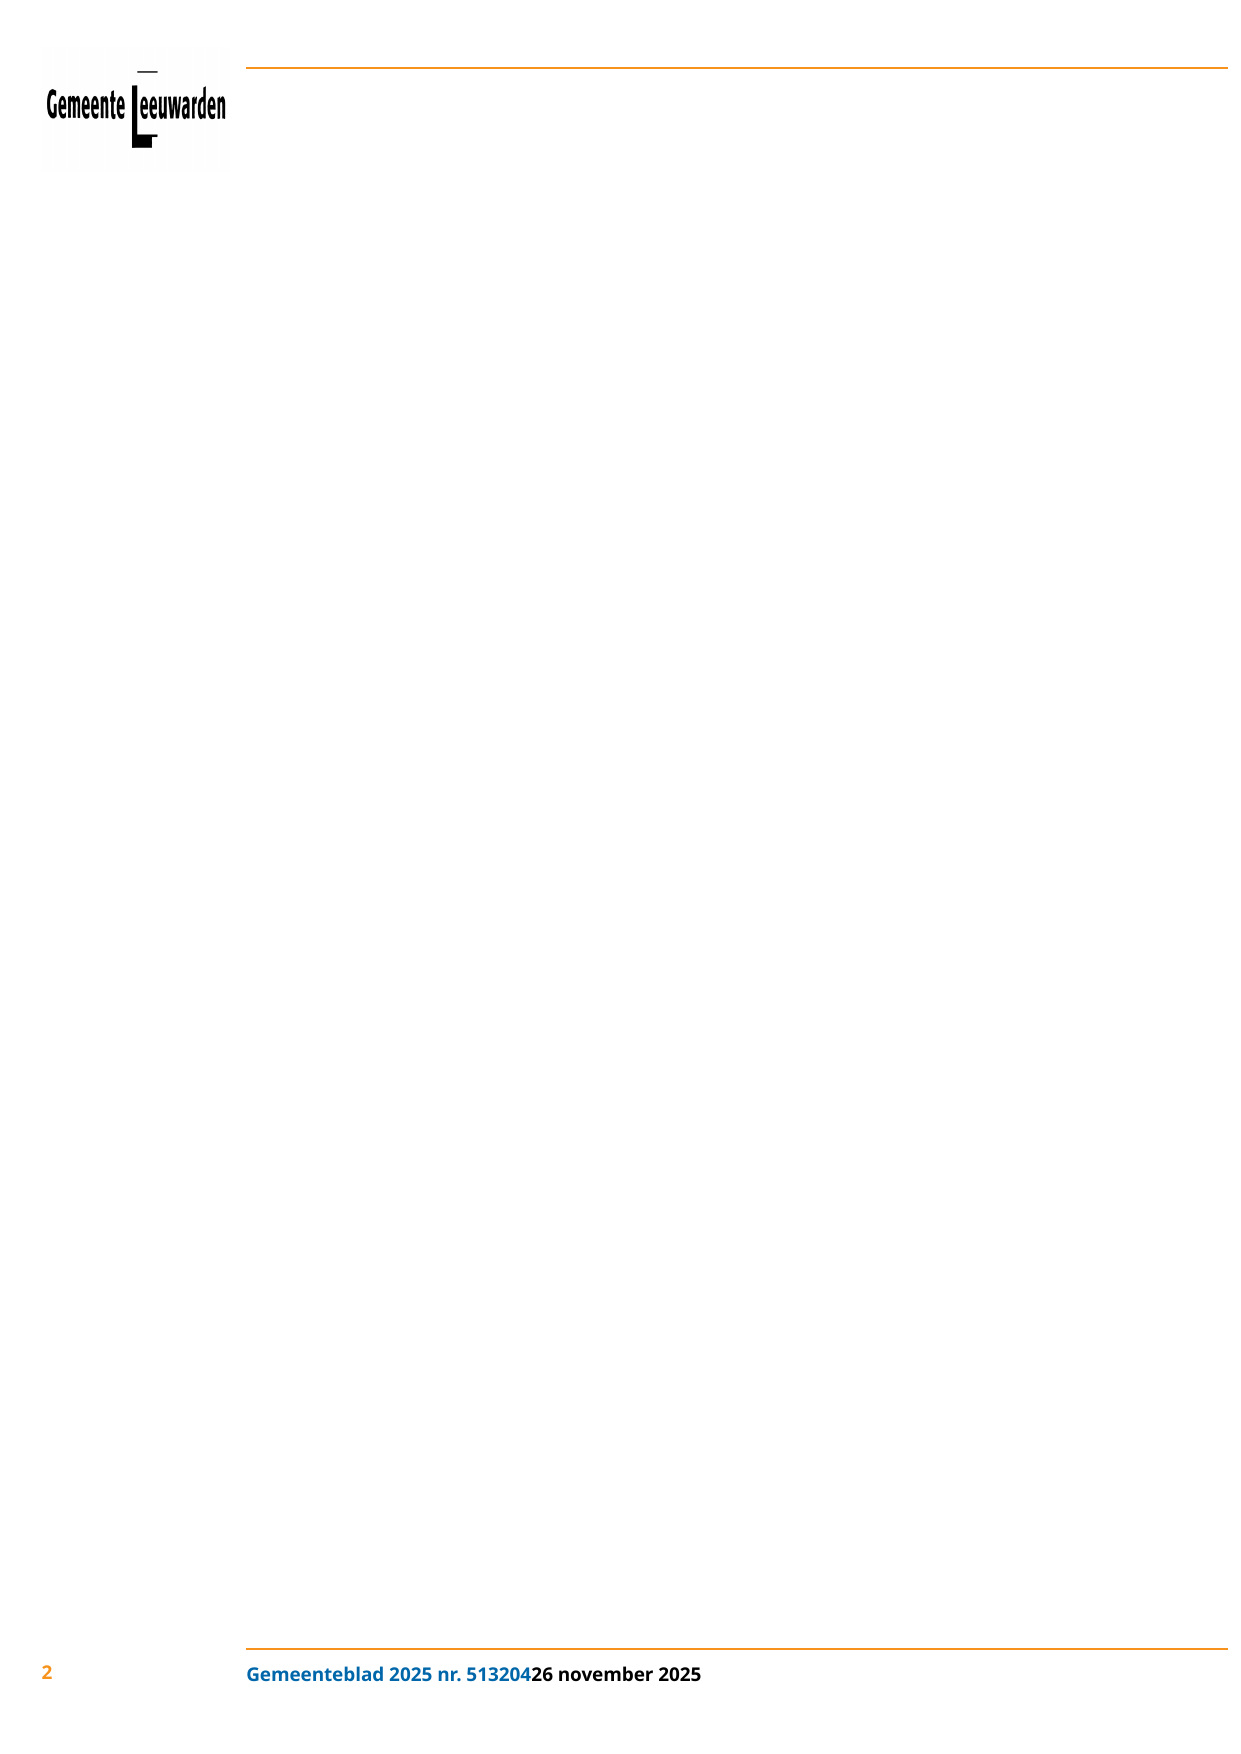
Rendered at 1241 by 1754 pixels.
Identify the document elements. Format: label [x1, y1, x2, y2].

picture [41, 47, 231, 172]
